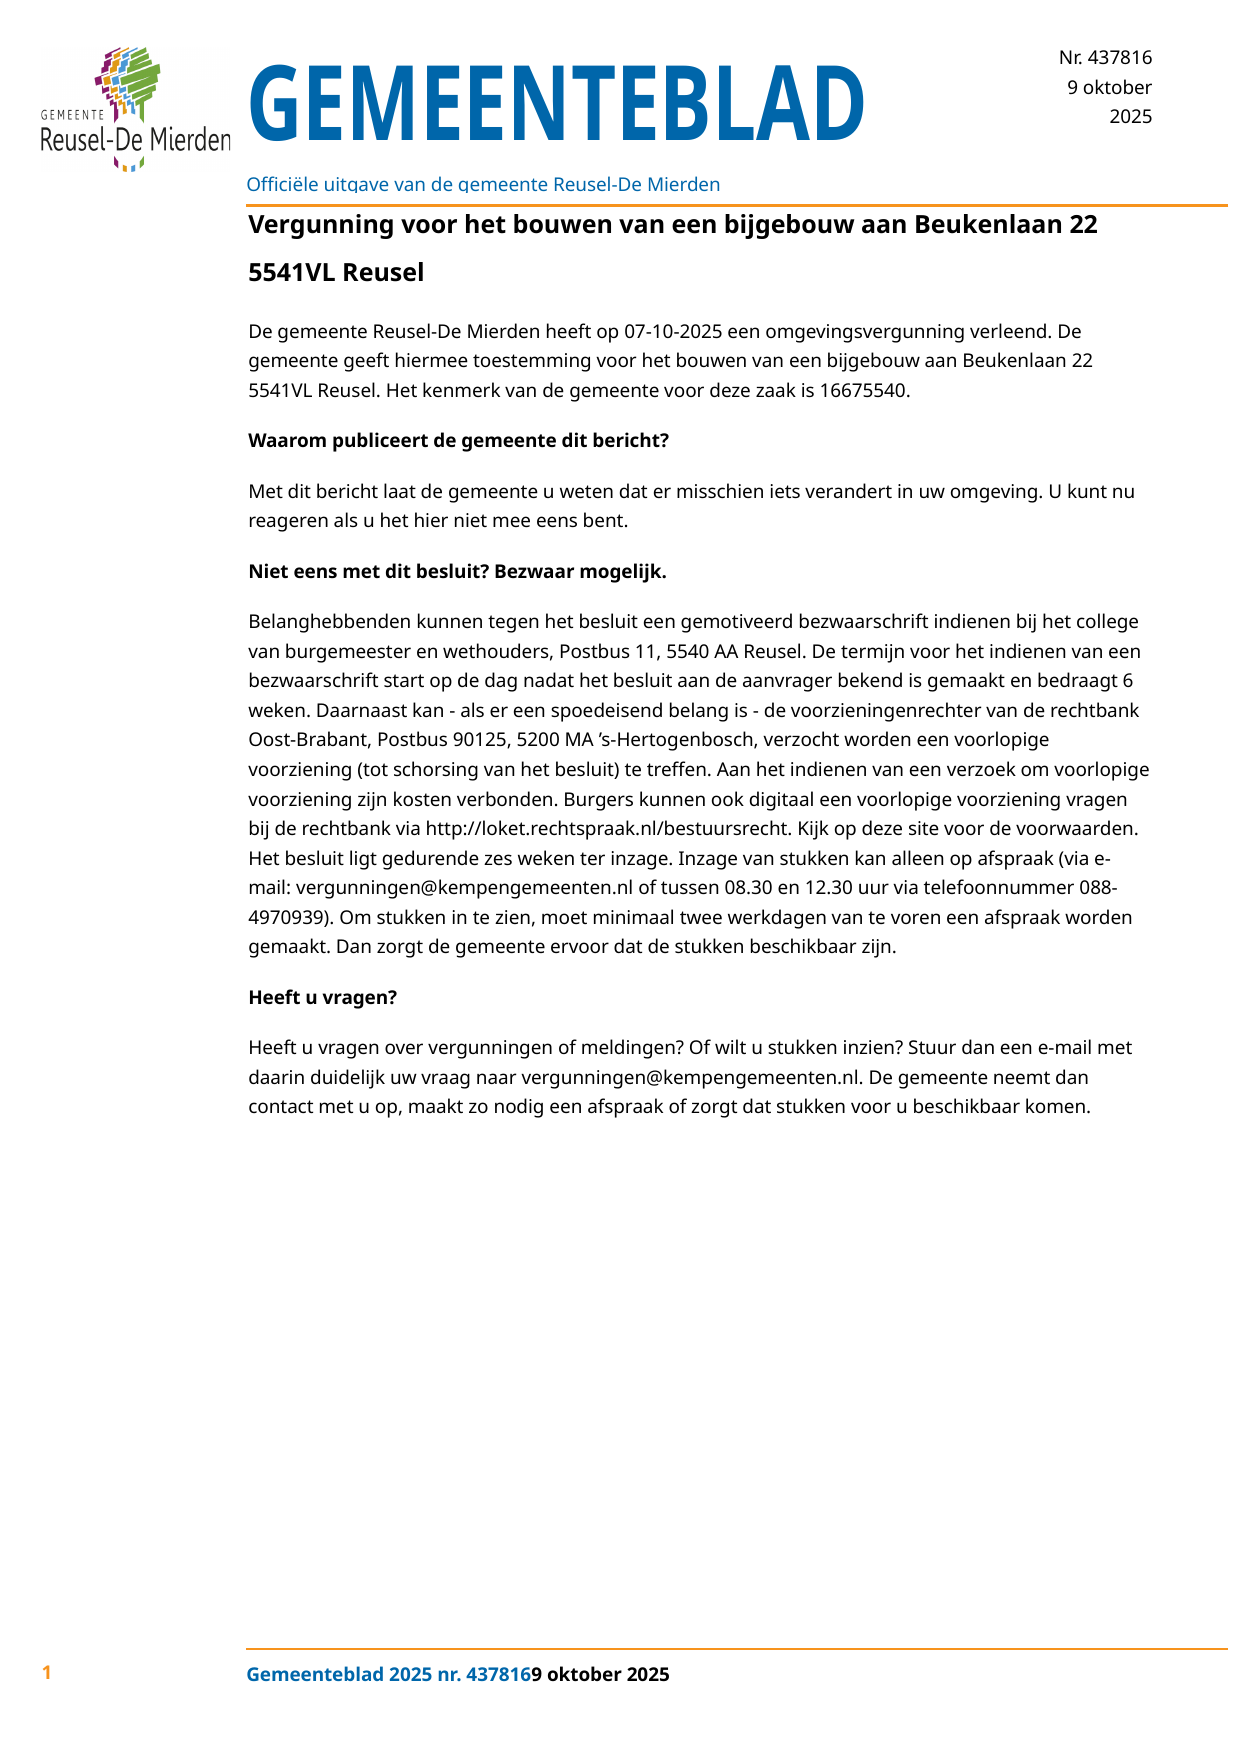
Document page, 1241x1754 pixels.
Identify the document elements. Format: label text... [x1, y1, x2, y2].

text Heeft u vragen? [248, 984, 1152, 1010]
text Waarom publiceert de gemeente dit bericht? [248, 427, 1152, 453]
picture [41, 47, 231, 172]
text Vergunning voor het bouwen van een bijgebouw aan Beukenlaan 22 5541VL Reusel [248, 207, 1152, 288]
text Met dit bericht laat de gemeente u weten dat er misschien iets verandert in uw omgeving. U kunt nu reageren als u het hier niet mee eens bent. [248, 478, 1152, 533]
text Heeft u vragen over vergunningen of meldingen? Of wilt u stukken inzien? Stuur dan een e-mail met daarin duidelijk uw vraag naar vergunningen@kempengemeenten.nl. De gemeente neemt dan contact met u op, maakt zo nodig een afspraak of zorgt dat stukken voor u beschikbaar komen. [248, 1034, 1152, 1119]
text Niet eens met dit besluit? Bezwaar mogelijk. [248, 558, 1152, 584]
text Belanghebbenden kunnen tegen het besluit een gemotiveerd bezwaarschrift indienen bij het college van burgemeester en wethouders, Postbus 11, 5540 AA Reusel. De termijn voor het indienen van een bezwaarschrift start op de dag nadat het besluit aan de aanvrager bekend is gemaakt en bedraagt 6 weken. Daarnaast kan - als er een spoedeisend belang is - de voorzieningenrechter van de rechtbank Oost-Brabant, Postbus 90125, 5200 MA ’s-Hertogenbosch, verzocht worden een voorlopige voorziening (tot schorsing van het besluit) te treffen. Aan het indienen van een verzoek om voorlopige voorziening zijn kosten verbonden. Burgers kunnen ook digitaal een voorlopige voorziening vragen bij de rechtbank via http://loket.rechtspraak.nl/bestuursrecht. Kijk op deze site voor de voorwaarden. Het besluit ligt gedurende zes weken ter inzage. Inzage van stukken kan alleen op afspraak (via e-mail: vergunningen@kempengemeenten.nl of tussen 08.30 en 12.30 uur via telefoonnummer 088-4970939). Om stukken in te zien, moet minimaal twee werkdagen van te voren een afspraak worden gemaakt. Dan zorgt de gemeente ervoor dat de stukken beschikbaar zijn. [248, 608, 1152, 959]
text De gemeente Reusel-De Mierden heeft op 07-10-2025 een omgevingsvergunning verleend. De gemeente geeft hiermee toestemming voor het bouwen van een bijgebouw aan Beukenlaan 22 5541VL Reusel. Het kenmerk van de gemeente voor deze zaak is 16675540. [248, 318, 1152, 403]
